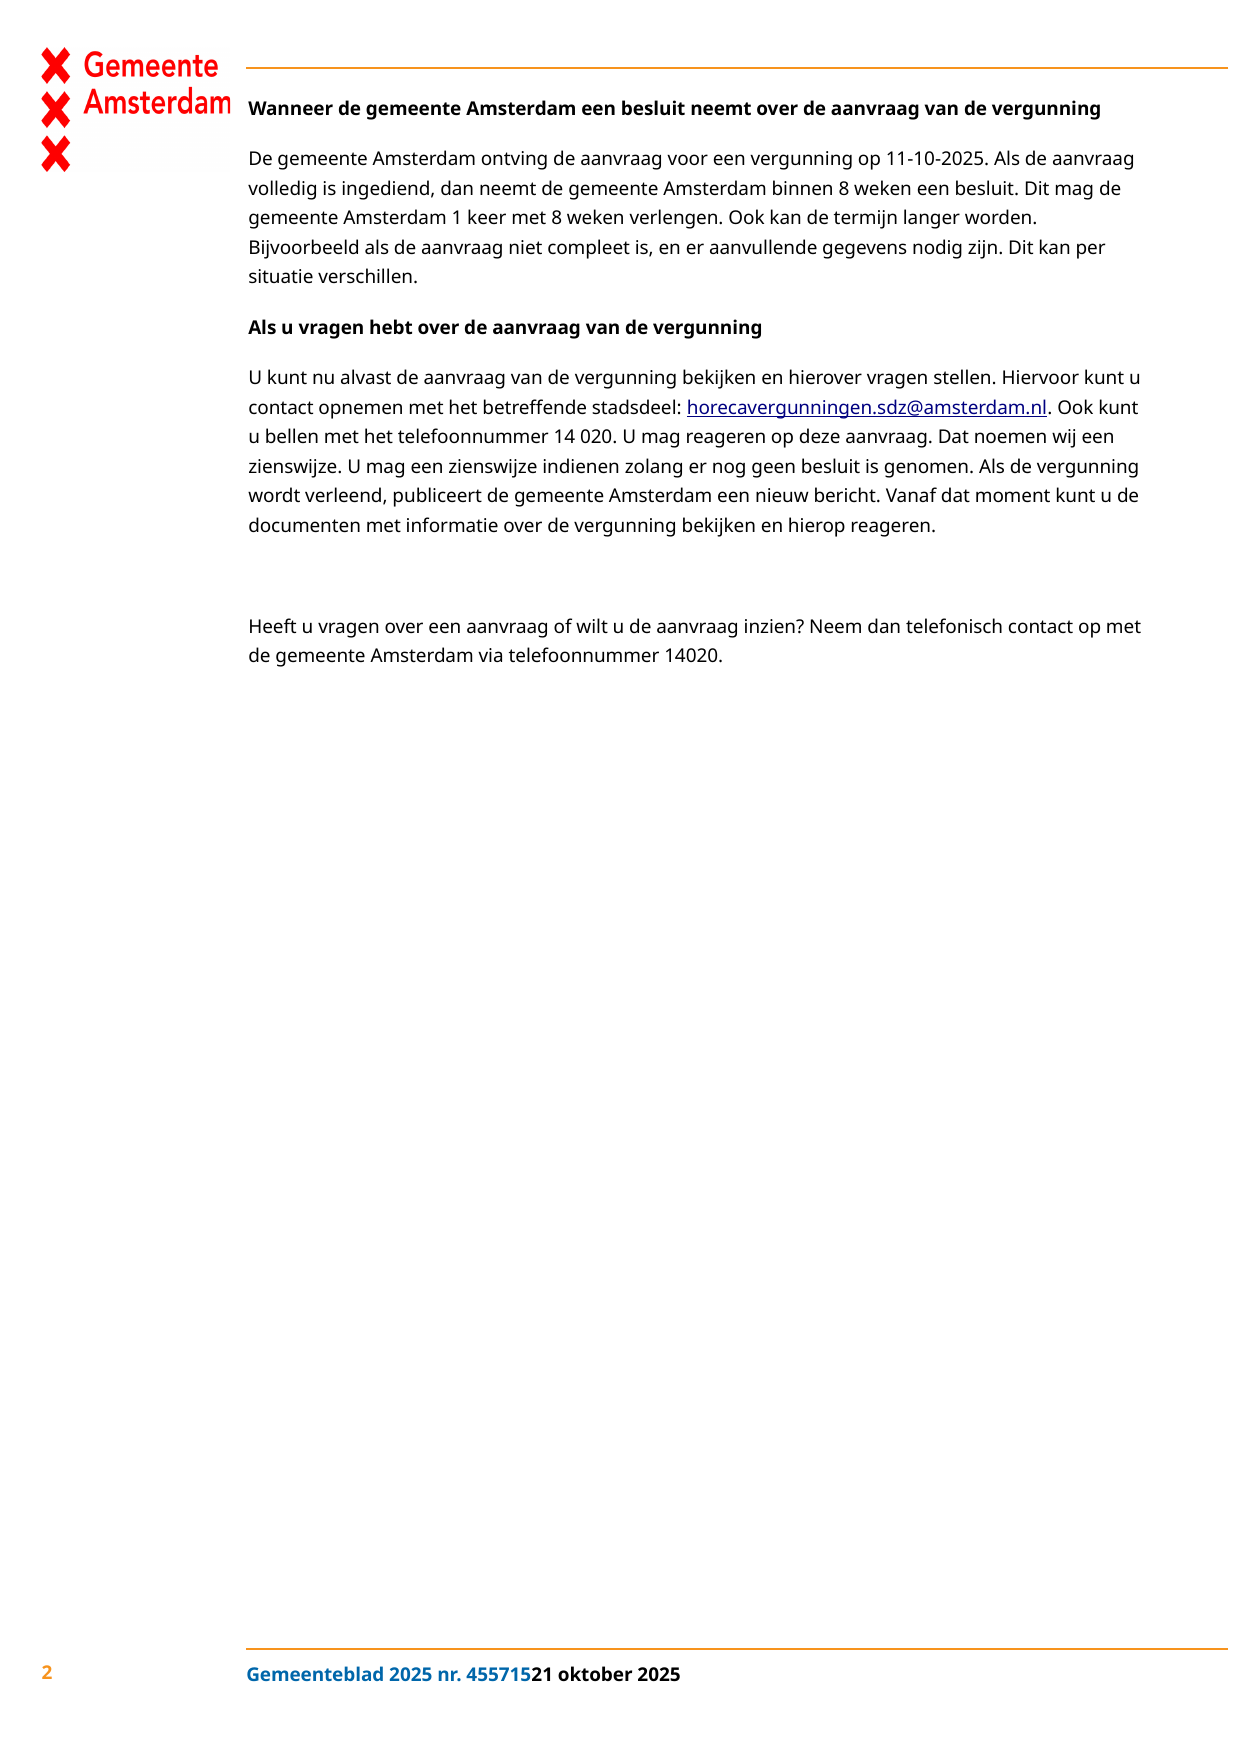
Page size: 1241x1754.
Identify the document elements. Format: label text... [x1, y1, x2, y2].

text Wanneer de gemeente Amsterdam een besluit neemt over de aanvraag van de vergunning [248, 95, 1152, 121]
picture [41, 47, 231, 172]
text U kunt nu alvast de aanvraag van de vergunning bekijken en hierover vragen stellen. Hiervoor kunt u contact opnemen met het betreffende stadsdeel: horecavergunningen.sdz@amsterdam.nl. Ook kunt u bellen met het telefoonnummer 14 020. U mag reageren op deze aanvraag. Dat noemen wij een zienswijze. U mag een zienswijze indienen zolang er nog geen besluit is genomen. Als de vergunning wordt verleend, publiceert de gemeente Amsterdam een nieuw bericht. Vanaf dat moment kunt u de documenten met informatie over de vergunning bekijken en hierop reageren. [248, 364, 1152, 538]
text Als u vragen hebt over de aanvraag van de vergunning [248, 314, 1152, 340]
text De gemeente Amsterdam ontving de aanvraag voor een vergunning op 11-10-2025. Als de aanvraag volledig is ingediend, dan neemt de gemeente Amsterdam binnen 8 weken een besluit. Dit mag de gemeente Amsterdam 1 keer met 8 weken verlengen. Ook kan de termijn langer worden. Bijvoorbeeld als de aanvraag niet compleet is, en er aanvullende gegevens nodig zijn. Dit kan per situatie verschillen. [248, 145, 1152, 289]
text Heeft u vragen over een aanvraag of wilt u de aanvraag inzien? Neem dan telefonisch contact op met de gemeente Amsterdam via telefoonnummer 14020. [248, 613, 1152, 668]
